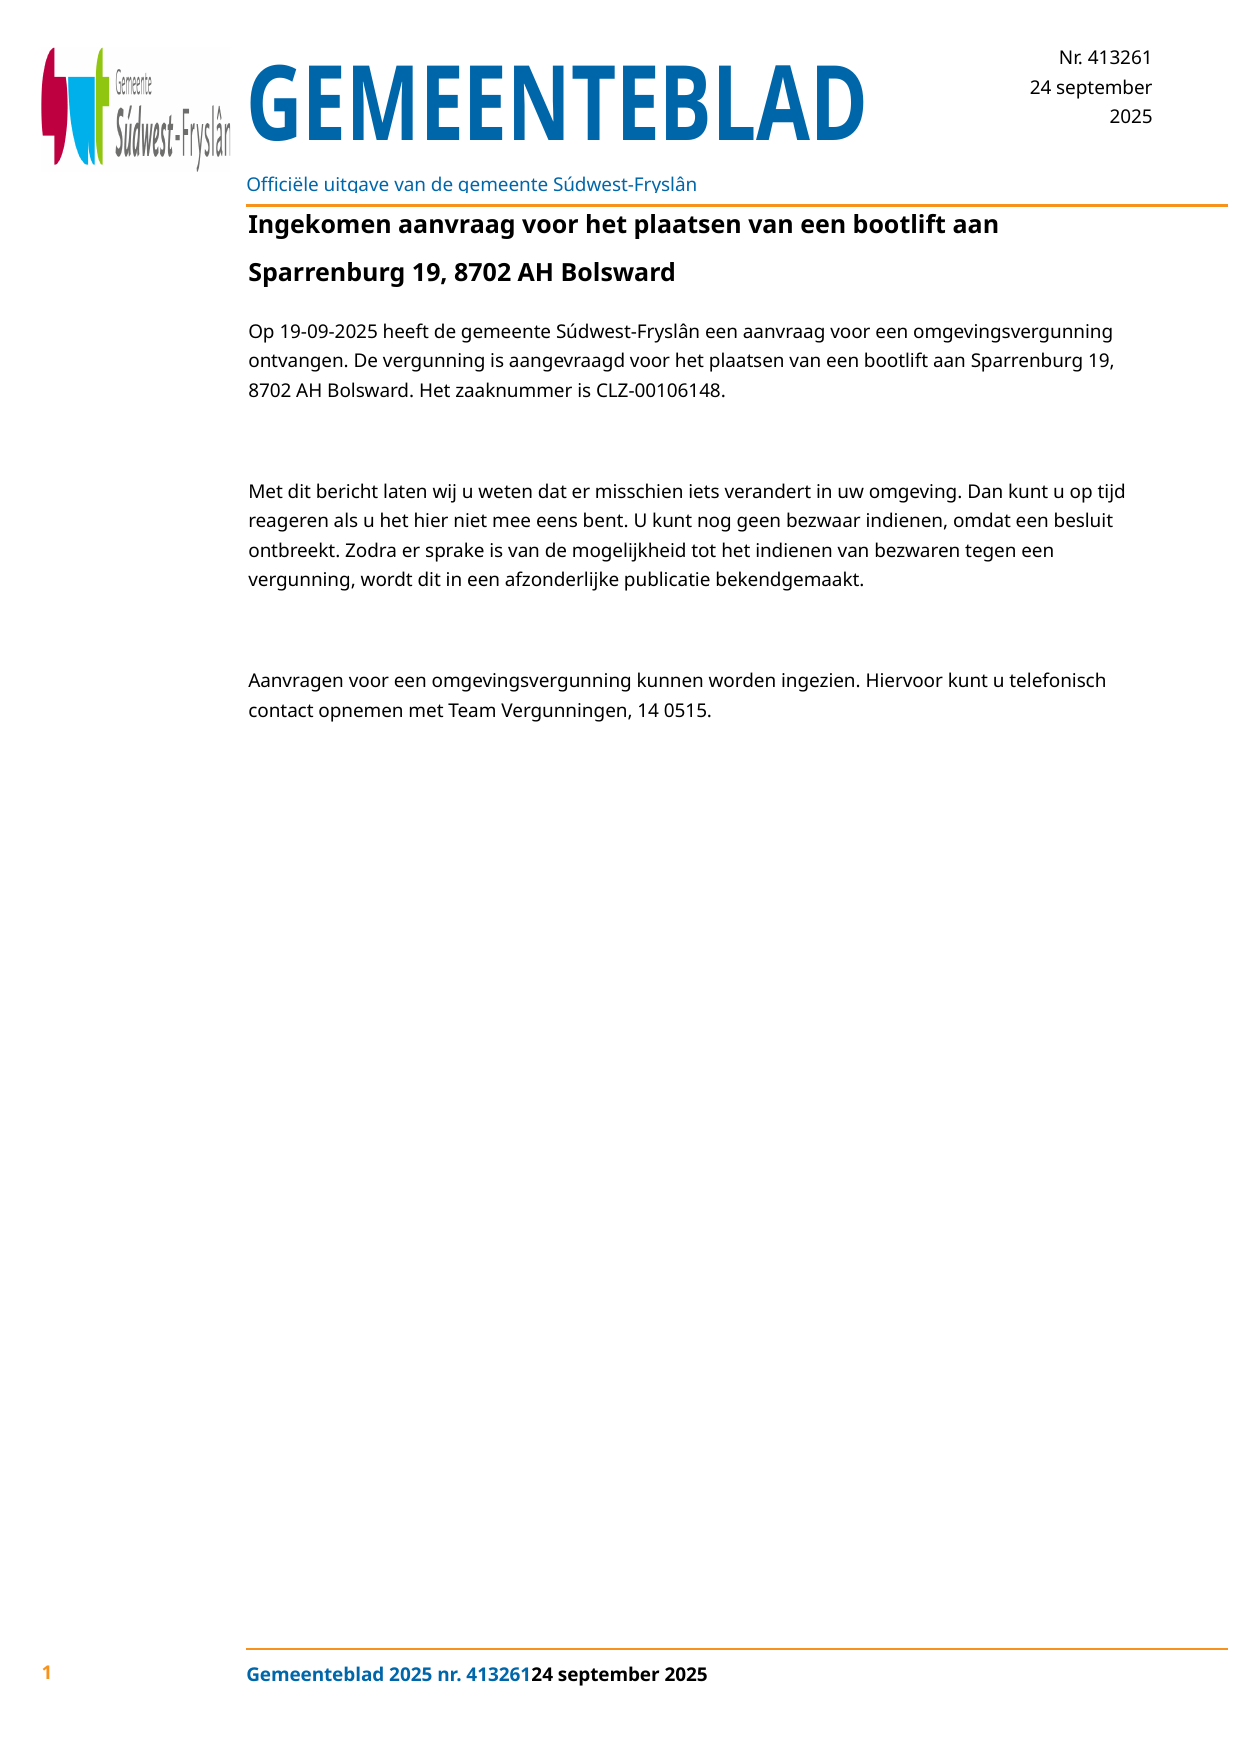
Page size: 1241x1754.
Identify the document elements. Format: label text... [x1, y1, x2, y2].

text Aanvragen voor een omgevingsvergunning kunnen worden ingezien. Hiervoor kunt u telefonisch contact opnemen met Team Vergunningen, 14 0515. [248, 667, 1152, 723]
text Met dit bericht laten wij u weten dat er misschien iets verandert in uw omgeving. Dan kunt u op tijd reageren als u het hier niet mee eens bent. U kunt nog geen bezwaar indienen, omdat een besluit ontbreekt. Zodra er sprake is van de mogelijkheid tot het indienen van bezwaren tegen een vergunning, wordt dit in een afzonderlijke publicatie bekendgemaakt. [248, 478, 1152, 592]
picture [41, 47, 231, 172]
text Op 19-09-2025 heeft de gemeente Súdwest-Fryslân een aanvraag voor een omgevingsvergunning ontvangen. De vergunning is aangevraagd voor het plaatsen van een bootlift aan Sparrenburg 19, 8702 AH Bolsward. Het zaaknummer is CLZ-00106148. [248, 318, 1152, 403]
text Ingekomen aanvraag voor het plaatsen van een bootlift aan Sparrenburg 19, 8702 AH Bolsward [248, 207, 1152, 288]
